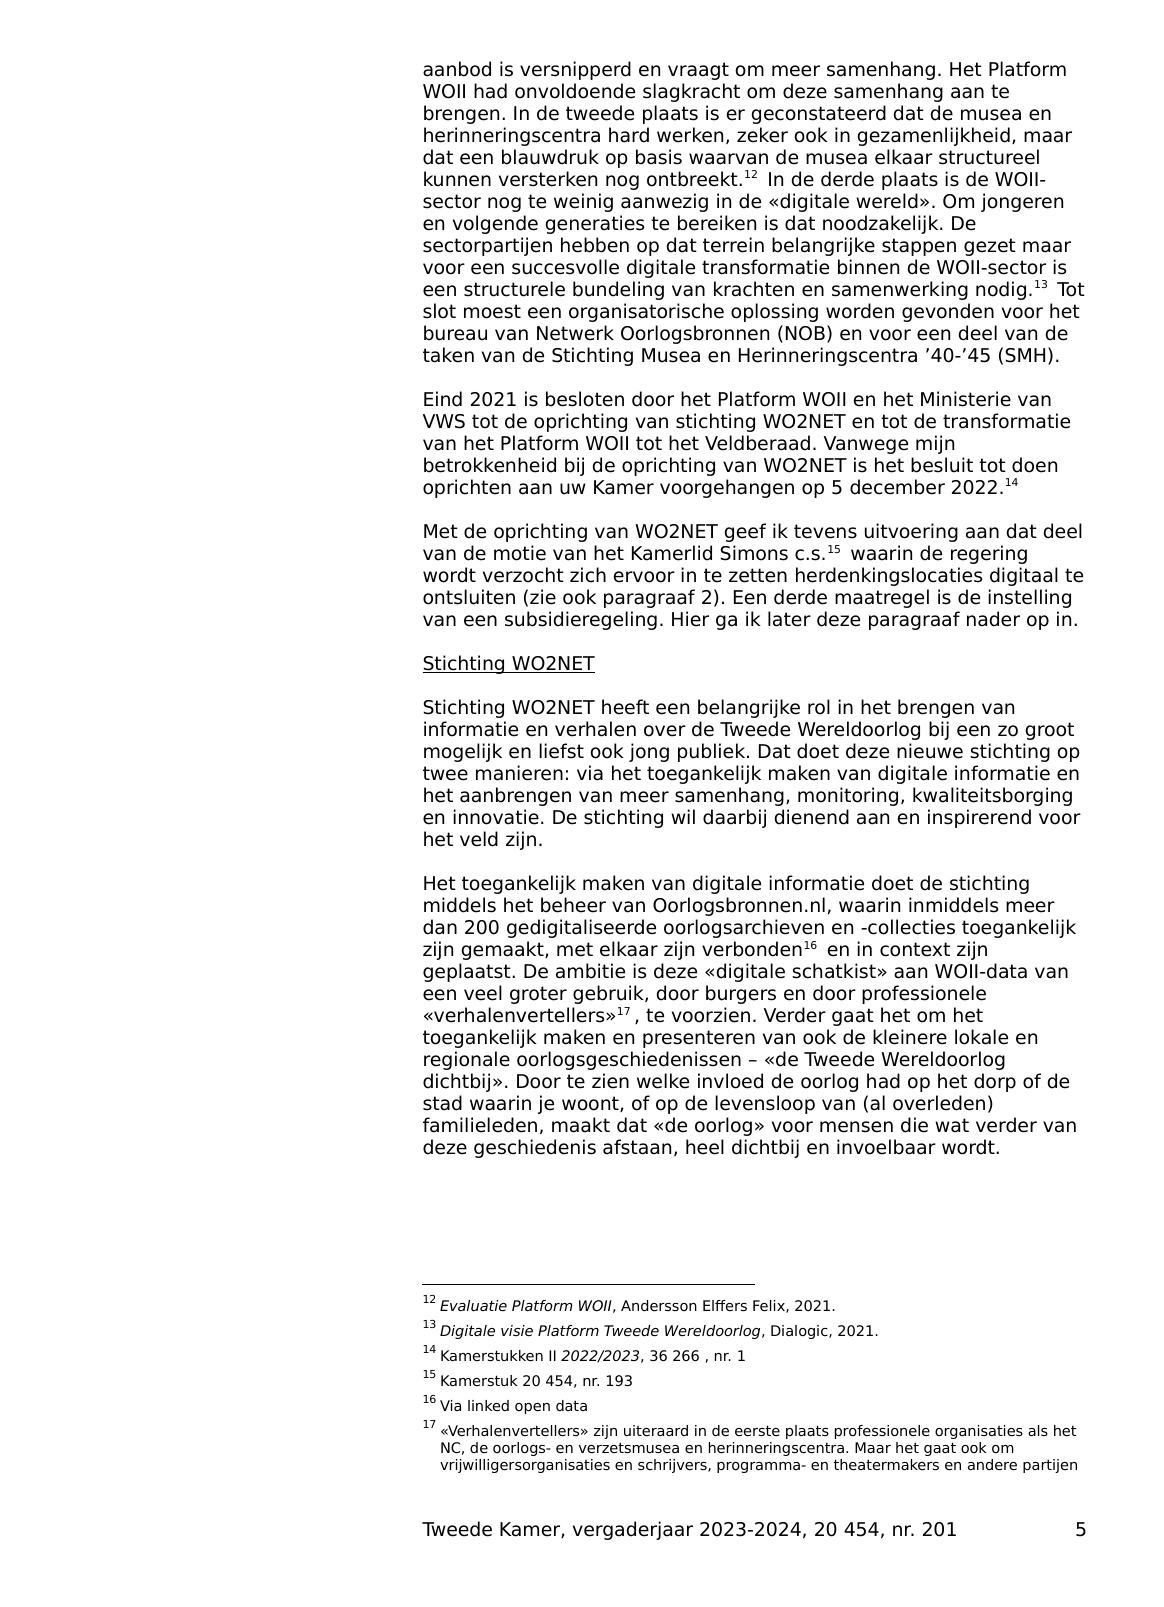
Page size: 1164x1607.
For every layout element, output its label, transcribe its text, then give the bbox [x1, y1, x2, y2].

text Eind 2021 is besloten door het Platform WOII en het Ministerie van VWS tot de oprichting van stichting WO2NET en tot de transformatie van het Platform WOII tot het Veldberaad. Vanwege mijn betrokkenheid bij de oprichting van WO2NET is het besluit tot doen oprichten aan uw Kamer voorgehangen op 5 december 2022. [422, 389, 1087, 499]
text Via linked open data [422, 1393, 1087, 1416]
text aanbod is versnipperd en vraagt om meer samenhang. Het Platform WOII had onvoldoende slagkracht om deze samenhang aan te brengen. In de tweede plaats is er geconstateerd dat de musea en herinneringscentra hard werken, zeker ook in gezamenlijkheid, maar dat een blauwdruk op basis waarvan de musea elkaar structureel kunnen versterken nog ontbreekt. In de derde plaats is de WOII-sector nog te weinig aanwezig in de «digitale wereld». Om jongeren en volgende generaties te bereiken is dat noodzakelijk. De sectorpartijen hebben op dat terrein belangrijke stappen gezet maar voor een succesvolle digitale transformatie binnen de WOII-sector is een structurele bundeling van krachten en samenwerking nodig. Tot slot moest een organisatorische oplossing worden gevonden voor het bureau van Netwerk Oorlogsbronnen (NOB) en voor een deel van de taken van de Stichting Musea en Herinneringscentra ’40-’45 (SMH). [422, 59, 1087, 367]
text «Verhalenvertellers» zijn uiteraard in de eerste plaats professionele organisaties als het NC, de oorlogs- en verzetsmusea en herinneringscentra. Maar het gaat ook om vrijwilligersorganisaties en schrijvers, programma- en theatermakers en andere partijen [422, 1418, 1087, 1474]
text Stichting WO2NET heeft een belangrijke rol in het brengen van informatie en verhalen over de Tweede Wereldoorlog bij een zo groot mogelijk en liefst ook jong publiek. Dat doet deze nieuwe stichting op twee manieren: via het toegankelijk maken van digitale informatie en het aanbrengen van meer samenhang, monitoring, kwaliteitsborging en innovatie. De stichting wil daarbij dienend aan en inspirerend voor het veld zijn. [422, 697, 1087, 851]
text Kamerstukken II 2022/2023, 36 266 , nr. 1 [422, 1343, 1087, 1366]
text Het toegankelijk maken van digitale informatie doet de stichting middels het beheer van Oorlogsbronnen.nl, waarin inmiddels meer dan 200 gedigitaliseerde oorlogsarchieven en -collecties toegankelijk zijn gemaakt, met elkaar zijn verbonden en in context zijn geplaatst. De ambitie is deze «digitale schatkist» aan WOII-data van een veel groter gebruik, door burgers en door professionele «verhalenvertellers», te voorzien. Verder gaat het om het toegankelijk maken en presenteren van ook de kleinere lokale en regionale oorlogsgeschiedenissen – «de Tweede Wereldoorlog dichtbij». Door te zien welke invloed de oorlog had op het dorp of de stad waarin je woont, of op de levensloop van (al overleden) familieleden, maakt dat «de oorlog» voor mensen die wat verder van deze geschiedenis afstaan, heel dichtbij en invoelbaar wordt. [422, 873, 1087, 1159]
text Evaluatie Platform WOII, Andersson Elffers Felix, 2021. [422, 1293, 1087, 1316]
text Kamerstuk 20 454, nr. 193 [422, 1368, 1087, 1391]
text Met de oprichting van WO2NET geef ik tevens uitvoering aan dat deel van de motie van het Kamerlid Simons c.s. waarin de regering wordt verzocht zich ervoor in te zetten herdenkingslocaties digitaal te ontsluiten (zie ook paragraaf 2). Een derde maatregel is de instelling van een subsidieregeling. Hier ga ik later deze paragraaf nader op in. [422, 521, 1087, 631]
subtitle Stichting WO2NET [422, 653, 1087, 675]
text Digitale visie Platform Tweede Wereldoorlog, Dialogic, 2021. [422, 1318, 1087, 1341]
